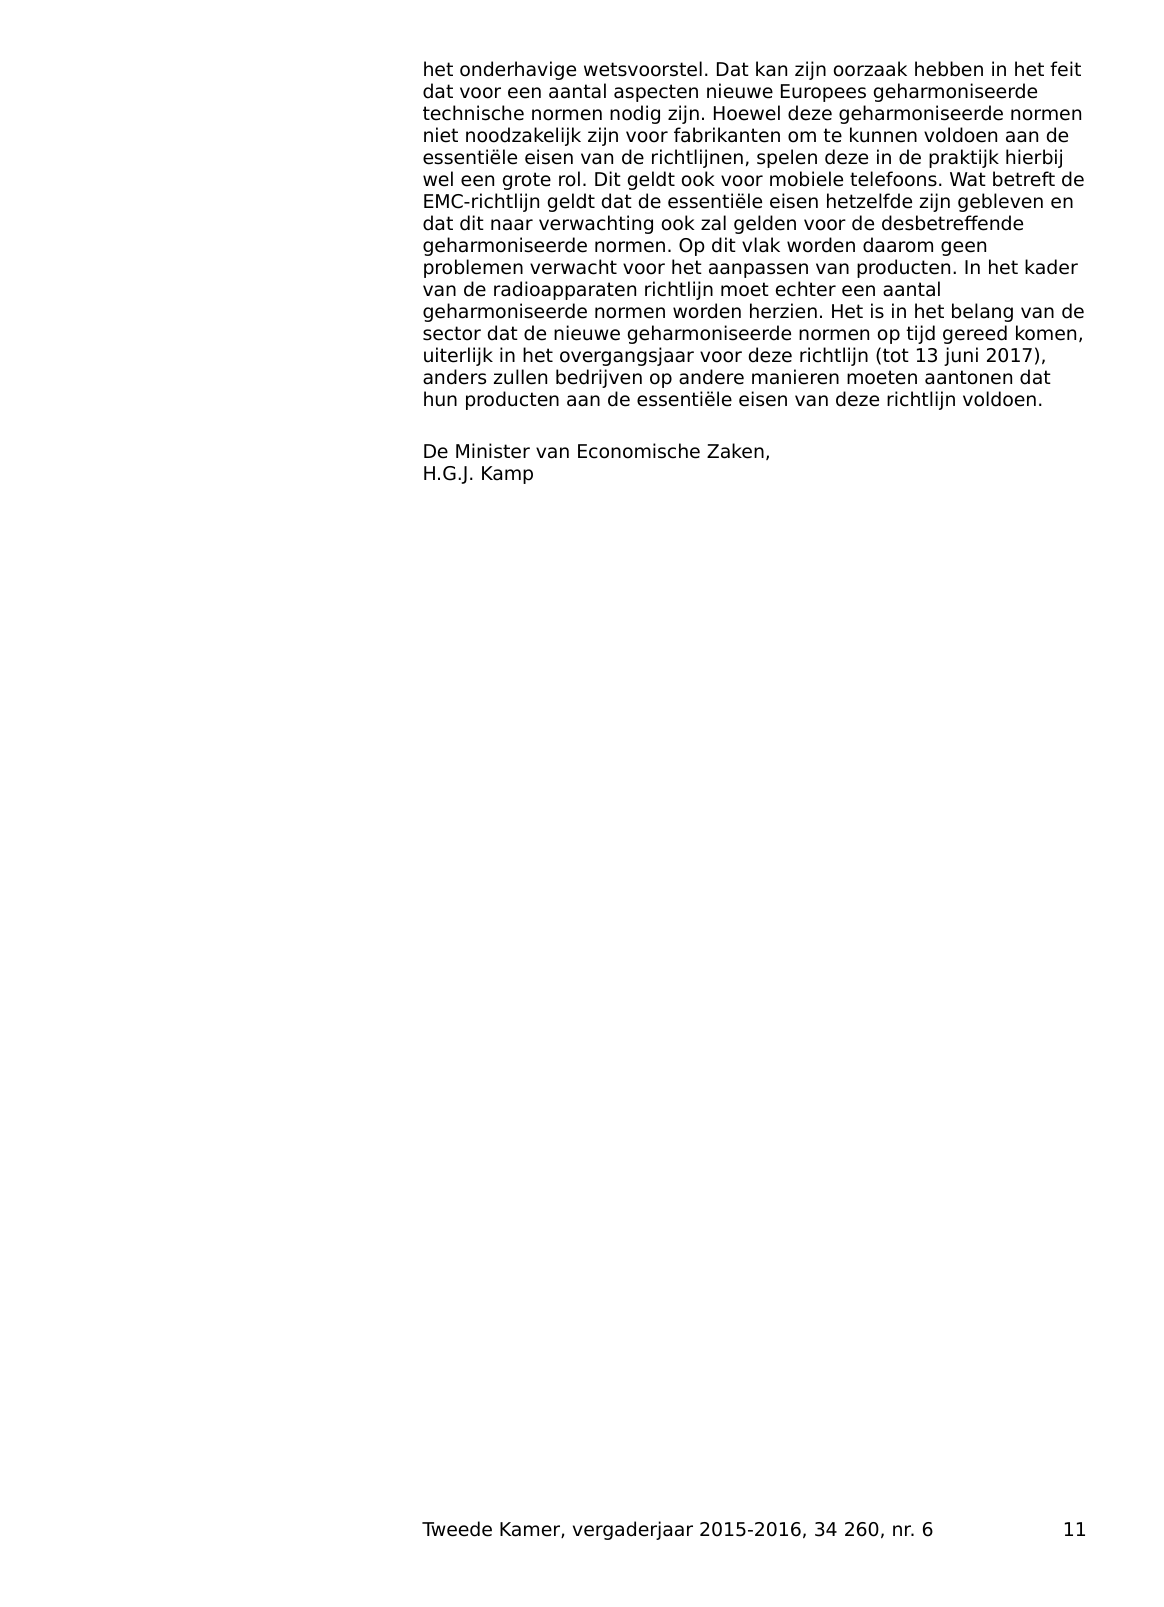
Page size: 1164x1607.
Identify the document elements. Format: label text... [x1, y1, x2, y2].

text het onderhavige wetsvoorstel. Dat kan zijn oorzaak hebben in het feit dat voor een aantal aspecten nieuwe Europees geharmoniseerde technische normen nodig zijn. Hoewel deze geharmoniseerde normen niet noodzakelijk zijn voor fabrikanten om te kunnen voldoen aan de essentiële eisen van de richtlijnen, spelen deze in de praktijk hierbij wel een grote rol. Dit geldt ook voor mobiele telefoons. Wat betreft de EMC-richtlijn geldt dat de essentiële eisen hetzelfde zijn gebleven en dat dit naar verwachting ook zal gelden voor de desbetreffende geharmoniseerde normen. Op dit vlak worden daarom geen problemen verwacht voor het aanpassen van producten. In het kader van de radioapparaten richtlijn moet echter een aantal geharmoniseerde normen worden herzien. Het is in het belang van de sector dat de nieuwe geharmoniseerde normen op tijd gereed komen, uiterlijk in het overgangsjaar voor deze richtlijn (tot 13 juni 2017), anders zullen bedrijven op andere manieren moeten aantonen dat hun producten aan de essentiële eisen van deze richtlijn voldoen. [422, 59, 1087, 411]
text De Minister van Economische Zaken, H.G.J. Kamp [422, 441, 1087, 485]
